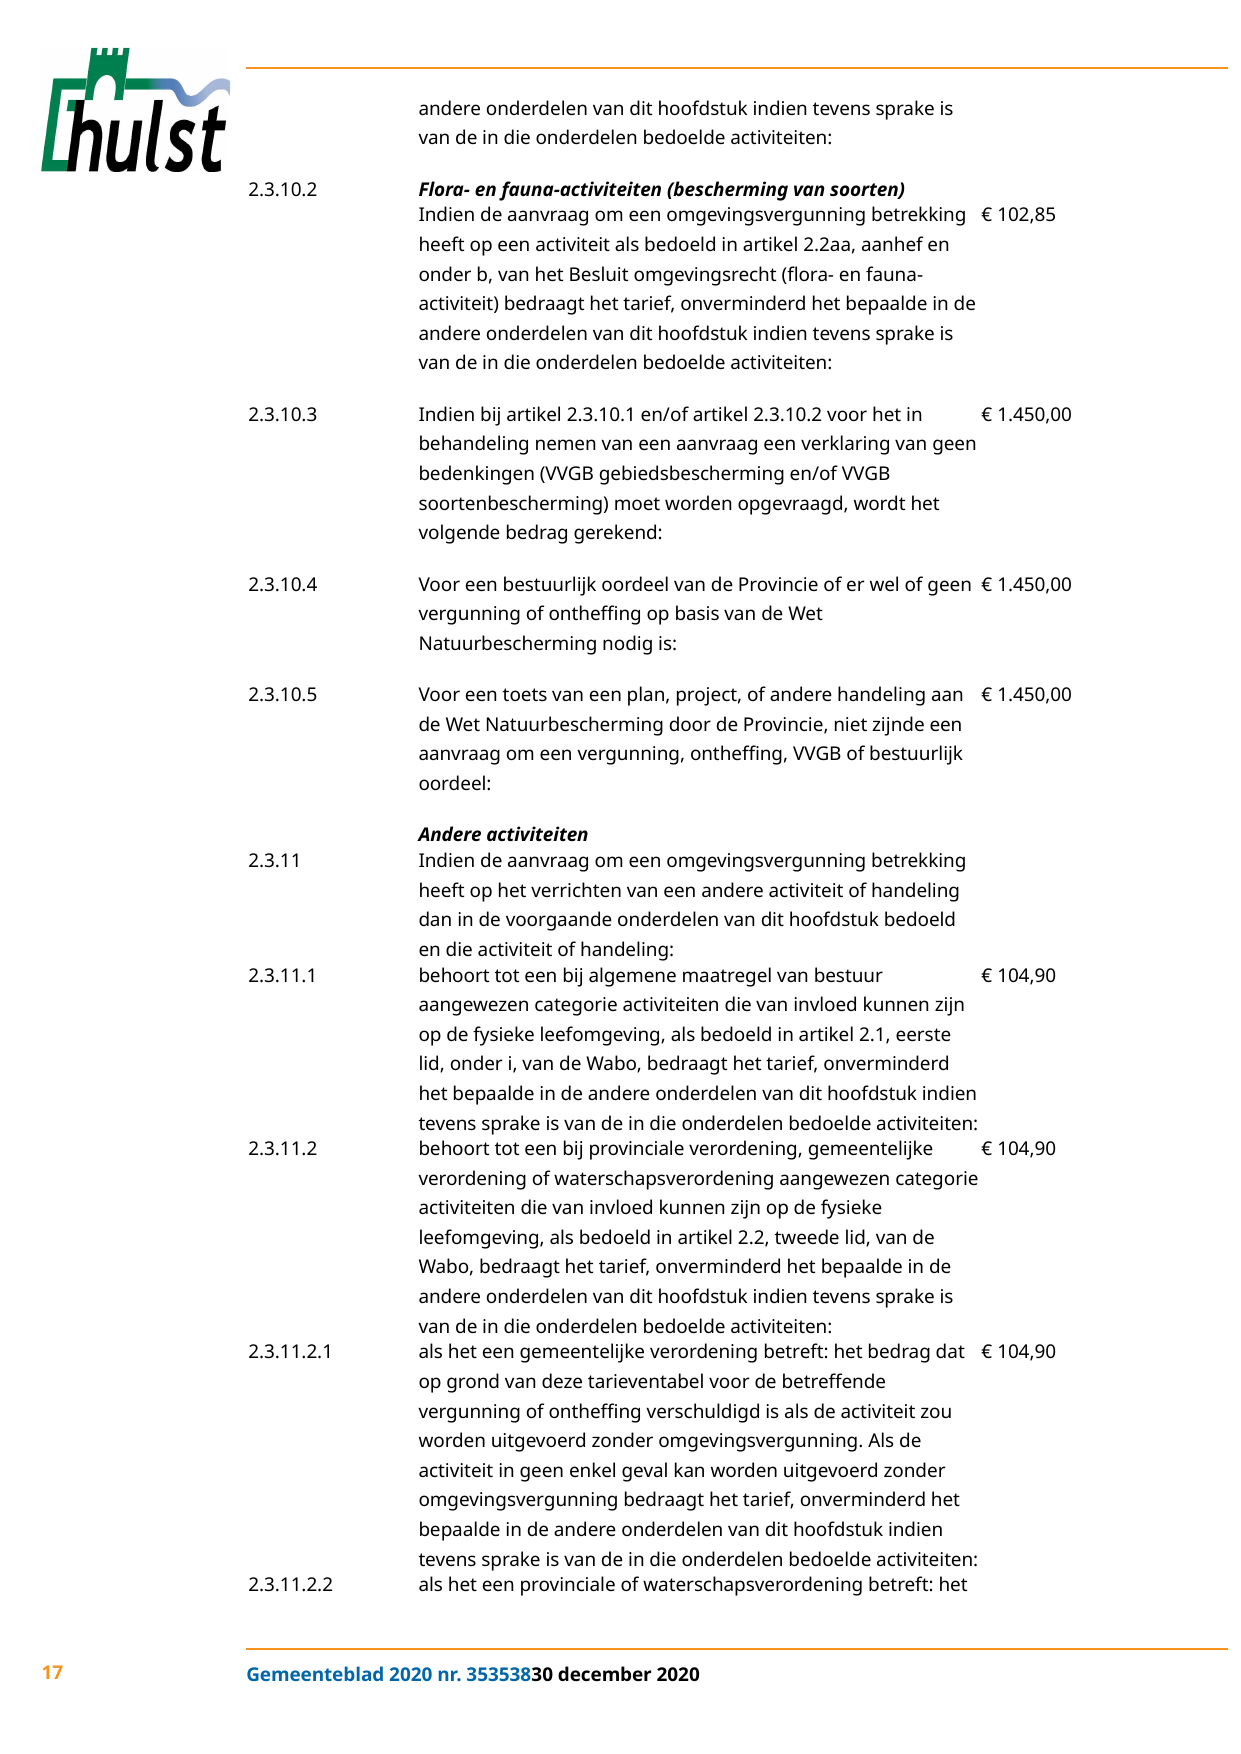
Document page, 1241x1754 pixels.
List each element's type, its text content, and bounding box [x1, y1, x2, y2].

table_cell [248, 822, 418, 847]
table_cell Indien de aanvraag om een omgevingsvergunning betrekking heeft op een activiteit als bedoeld in artikel 2.2aa, aanhef en onder b, van het Besluit omgevingsrecht (flora- en fauna-activiteit) bedraagt het tarief, onverminderd het bepaalde in de andere onderdelen van dit hoofdstuk indien tevens sprake is van de in die onderdelen bedoelde activiteiten: [418, 202, 981, 375]
table_cell Voor een bestuurlijk oordeel van de Provincie of er wel of geen vergunning of ontheffing op basis van de Wet Natuurbescherming nodig is: [418, 571, 981, 656]
table_cell Voor een toets van een plan, project, of andere handeling aan de Wet Natuurbescherming door de Provincie, niet zijnde een aanvraag om een vergunning, ontheffing, VVGB of bestuurlijk oordeel: [418, 681, 981, 796]
table_cell 2.3.11.2.2 [248, 1571, 418, 1597]
table_cell 2.3.11.2 [248, 1135, 418, 1339]
table_cell 2.3.10.5 [248, 681, 418, 796]
table_cell [418, 150, 981, 176]
table_cell [248, 202, 418, 375]
table_cell € 104,90 [981, 1339, 1152, 1571]
table_cell [981, 796, 1152, 822]
table_cell Indien bij artikel 2.3.10.1 en/of artikel 2.3.10.2 voor het in behandeling nemen van een aanvraag een verklaring van geen bedenkingen (VVGB gebiedsbescherming en/of VVGB soortenbescherming) moet worden opgevraagd, wordt het volgende bedrag gerekend: [418, 401, 981, 545]
table_cell € 104,90 [981, 962, 1152, 1135]
table_cell 2.3.11 [248, 847, 418, 962]
table_cell Flora- en fauna-activiteiten (bescherming van soorten) [418, 176, 981, 202]
table_cell behoort tot een bij provinciale verordening, gemeentelijke verordening of waterschapsverordening aangewezen categorie activiteiten die van invloed kunnen zijn op de fysieke leefomgeving, als bedoeld in artikel 2.2, tweede lid, van de Wabo, bedraagt het tarief, onverminderd het bepaalde in de andere onderdelen van dit hoofdstuk indien tevens sprake is van de in die onderdelen bedoelde activiteiten: [418, 1135, 981, 1339]
table_cell [248, 545, 418, 571]
table_cell 2.3.11.2.1 [248, 1339, 418, 1571]
table_cell [981, 95, 1152, 150]
table_cell [418, 545, 981, 571]
table_cell 2.3.11.1 [248, 962, 418, 1135]
table_cell [981, 1571, 1152, 1597]
table_cell € 104,90 [981, 1135, 1152, 1339]
table_cell [981, 176, 1152, 202]
table_cell € 1.450,00 [981, 401, 1152, 545]
table_cell [248, 95, 418, 150]
table_cell [248, 796, 418, 822]
table_cell [981, 545, 1152, 571]
table_cell [248, 375, 418, 401]
table_cell behoort tot een bij algemene maatregel van bestuur aangewezen categorie activiteiten die van invloed kunnen zijn op de fysieke leefomgeving, als bedoeld in artikel 2.1, eerste lid, onder i, van de Wabo, bedraagt het tarief, onverminderd het bepaalde in de andere onderdelen van dit hoofdstuk indien tevens sprake is van de in die onderdelen bedoelde activiteiten: [418, 962, 981, 1135]
table_cell 2.3.10.3 [248, 401, 418, 545]
table_cell [418, 375, 981, 401]
table_cell als het een provinciale of waterschapsverordening betreft: het [418, 1571, 981, 1597]
table_cell [418, 656, 981, 681]
picture [41, 47, 231, 172]
table_cell andere onderdelen van dit hoofdstuk indien tevens sprake is van de in die onderdelen bedoelde activiteiten: [418, 95, 981, 150]
table_cell [248, 656, 418, 681]
table_cell [981, 822, 1152, 847]
table_cell € 102,85 [981, 202, 1152, 375]
table_cell 2.3.10.2 [248, 176, 418, 202]
table_cell [981, 656, 1152, 681]
table_cell € 1.450,00 [981, 571, 1152, 656]
table_cell [981, 375, 1152, 401]
table_cell als het een gemeentelijke verordening betreft: het bedrag dat op grond van deze tarieventabel voor de betreffende vergunning of ontheffing verschuldigd is als de activiteit zou worden uitgevoerd zonder omgevingsvergunning. Als de activiteit in geen enkel geval kan worden uitgevoerd zonder omgevingsvergunning bedraagt het tarief, onverminderd het bepaalde in de andere onderdelen van dit hoofdstuk indien tevens sprake is van de in die onderdelen bedoelde activiteiten: [418, 1339, 981, 1571]
table_cell [418, 796, 981, 822]
table_cell [981, 847, 1152, 962]
table_cell Indien de aanvraag om een omgevingsvergunning betrekking heeft op het verrichten van een andere activiteit of handeling dan in de voorgaande onderdelen van dit hoofdstuk bedoeld en die activiteit of handeling: [418, 847, 981, 962]
table_cell 2.3.10.4 [248, 571, 418, 656]
table_cell € 1.450,00 [981, 681, 1152, 796]
table_cell [248, 150, 418, 176]
table_cell [981, 150, 1152, 176]
table_cell Andere activiteiten [418, 822, 981, 847]
